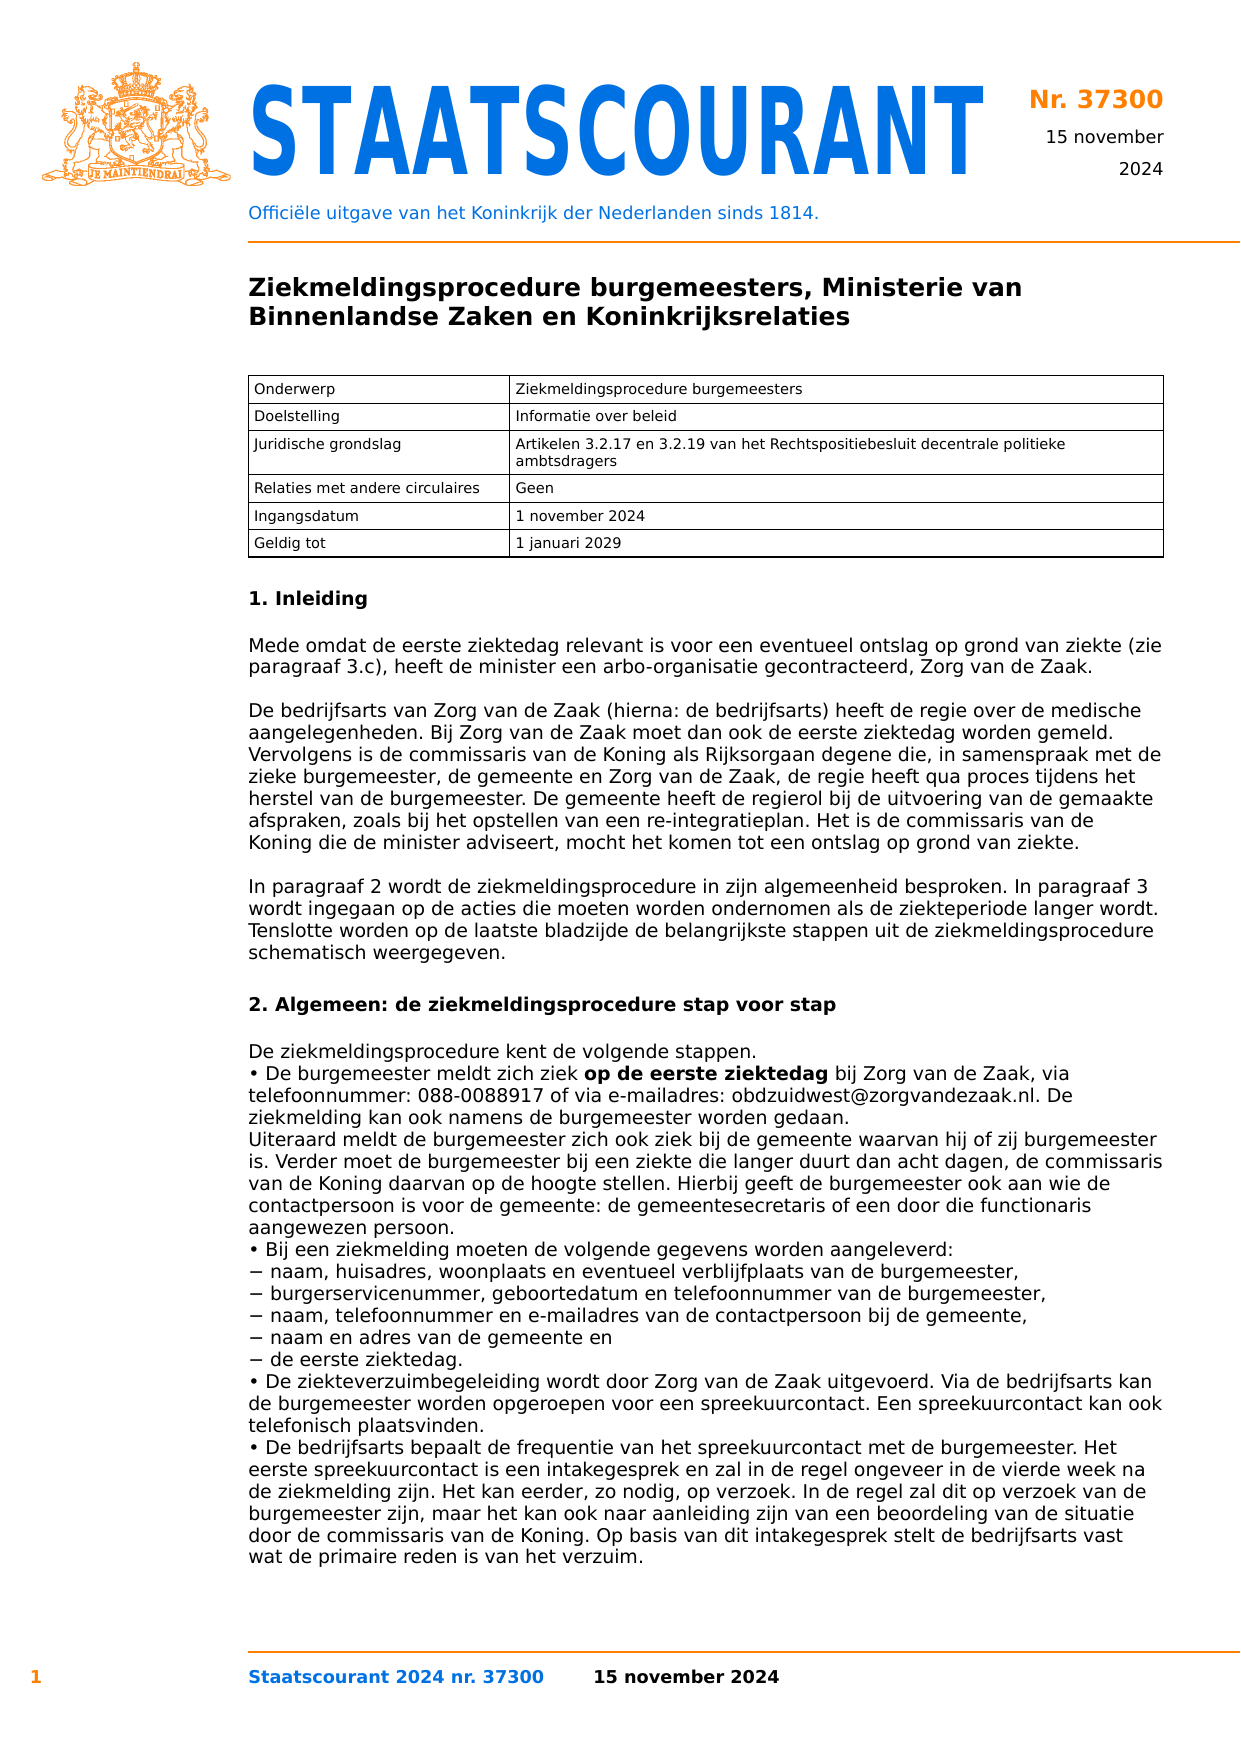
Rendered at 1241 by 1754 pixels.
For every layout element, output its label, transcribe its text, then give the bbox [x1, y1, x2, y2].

table_cell Ingangsdatum [249, 503, 509, 529]
text − naam en adres van de gemeente en [248, 1327, 1163, 1349]
table_cell 15 november [998, 121, 1240, 153]
table_cell Geen [510, 475, 1163, 502]
text De ziekmeldingsprocedure kent de volgende stappen. [248, 1041, 1163, 1063]
subtitle 2. Algemeen: de ziekmeldingsprocedure stap voor stap [248, 994, 1163, 1016]
table_cell 2024 [998, 153, 1240, 203]
table_cell Relaties met andere circulaires [249, 475, 509, 502]
text Mede omdat de eerste ziektedag relevant is voor een eventueel ontslag op grond van ziekte (zie paragraaf 3.c), heeft de minister een arbo-organisatie gecontracteerd, Zorg van de Zaak. [248, 634, 1163, 678]
text De bedrijfsarts van Zorg van de Zaak (hierna: de bedrijfsarts) heeft de regie over de medische aangelegenheden. Bij Zorg van de Zaak moet dan ook de eerste ziektedag worden gemeld. Vervolgens is de commissaris van de Koning als Rijksorgaan degene die, in samenspraak met de zieke burgemeester, de gemeente en Zorg van de Zaak, de regie heeft qua proces tijdens het herstel van de burgemeester. De gemeente heeft de regierol bij de uitvoering van de gemaakte afspraken, zoals bij het opstellen van een re-integratieplan. Het is de commissaris van de Koning die de minister adviseert, mocht het komen tot een ontslag op grond van ziekte. [248, 700, 1163, 854]
text • De bedrijfsarts bepaalt de frequentie van het spreekuurcontact met de burgemeester. Het eerste spreekuurcontact is een intakegesprek en zal in de regel ongeveer in de vierde week na de ziekmelding zijn. Het kan eerder, zo nodig, op verzoek. In de regel zal dit op verzoek van de burgemeester zijn, maar het kan ook naar aanleiding zijn van een beoordeling van de situatie door de commissaris van de Koning. Op basis van dit intakegesprek stelt de bedrijfsarts vast wat de primaire reden is van het verzuim. [248, 1437, 1163, 1568]
text − naam, telefoonnummer en e-mailadres van de contactpersoon bij de gemeente, [248, 1305, 1163, 1327]
text − burgerservicenummer, geboortedatum en telefoonnummer van de burgemeester, [248, 1283, 1163, 1305]
table_cell 1 januari 2029 [510, 530, 1163, 556]
text In paragraaf 2 wordt de ziekmeldingsprocedure in zijn algemeenheid besproken. In paragraaf 3 wordt ingegaan op de acties die moeten worden ondernomen als de ziekteperiode langer wordt. Tenslotte worden op de laatste bladzijde de belangrijkste stappen uit de ziekmeldingsprocedure schematisch weergegeven. [248, 876, 1163, 964]
table_header STAATSCOURANT [248, 62, 998, 203]
table_cell Juridische grondslag [249, 431, 509, 474]
table_cell Informatie over beleid [510, 404, 1163, 430]
text • Bij een ziekmelding moeten de volgende gegevens worden aangeleverd: [248, 1239, 1163, 1261]
text • De burgemeester meldt zich ziek op de eerste ziektedag bij Zorg van de Zaak, via telefoonnummer: 088-0088917 of via e-mailadres: obdzuidwest@zorgvandezaak.nl. De ziekmelding kan ook namens de burgemeester worden gedaan. [248, 1063, 1163, 1129]
text − de eerste ziektedag. [248, 1349, 1163, 1371]
subtitle Ziekmeldingsprocedure burgemeesters, Ministerie van Binnenlandse Zaken en Koninkrijksrelaties [248, 273, 1163, 331]
table_cell Officiële uitgave van het Koninkrijk der Nederlanden sinds 1814. [248, 203, 1240, 241]
table_cell Doelstelling [249, 404, 509, 430]
table_cell Geldig tot [249, 530, 509, 556]
table_cell 1 november 2024 [510, 503, 1163, 529]
text • De ziekteverzuimbegeleiding wordt door Zorg van de Zaak uitgevoerd. Via de bedrijfsarts kan de burgemeester worden opgeroepen voor een spreekuurcontact. Een spreekuurcontact kan ook telefonisch plaatsvinden. [248, 1371, 1163, 1437]
table_cell Artikelen 3.2.17 en 3.2.19 van het Rechtspositiebesluit decentrale politieke ambtsdragers [510, 431, 1163, 474]
picture [41, 62, 231, 186]
text − naam, huisadres, woonplaats en eventueel verblijfplaats van de burgemeester, [248, 1261, 1163, 1283]
table_header Ziekmeldingsprocedure burgemeesters [510, 376, 1163, 402]
table_header Onderwerp [249, 376, 509, 402]
text Uiteraard meldt de burgemeester zich ook ziek bij de gemeente waarvan hij of zij burgemeester is. Verder moet de burgemeester bij een ziekte die langer duurt dan acht dagen, de commissaris van de Koning daarvan op de hoogte stellen. Hierbij geeft de burgemeester ook aan wie de contactpersoon is voor de gemeente: de gemeentesecretaris of een door die functionaris aangewezen persoon. [248, 1129, 1163, 1239]
table_header [25, 62, 248, 241]
subtitle 1. Inleiding [248, 587, 1163, 609]
table_header Nr. 37300 [998, 62, 1240, 121]
